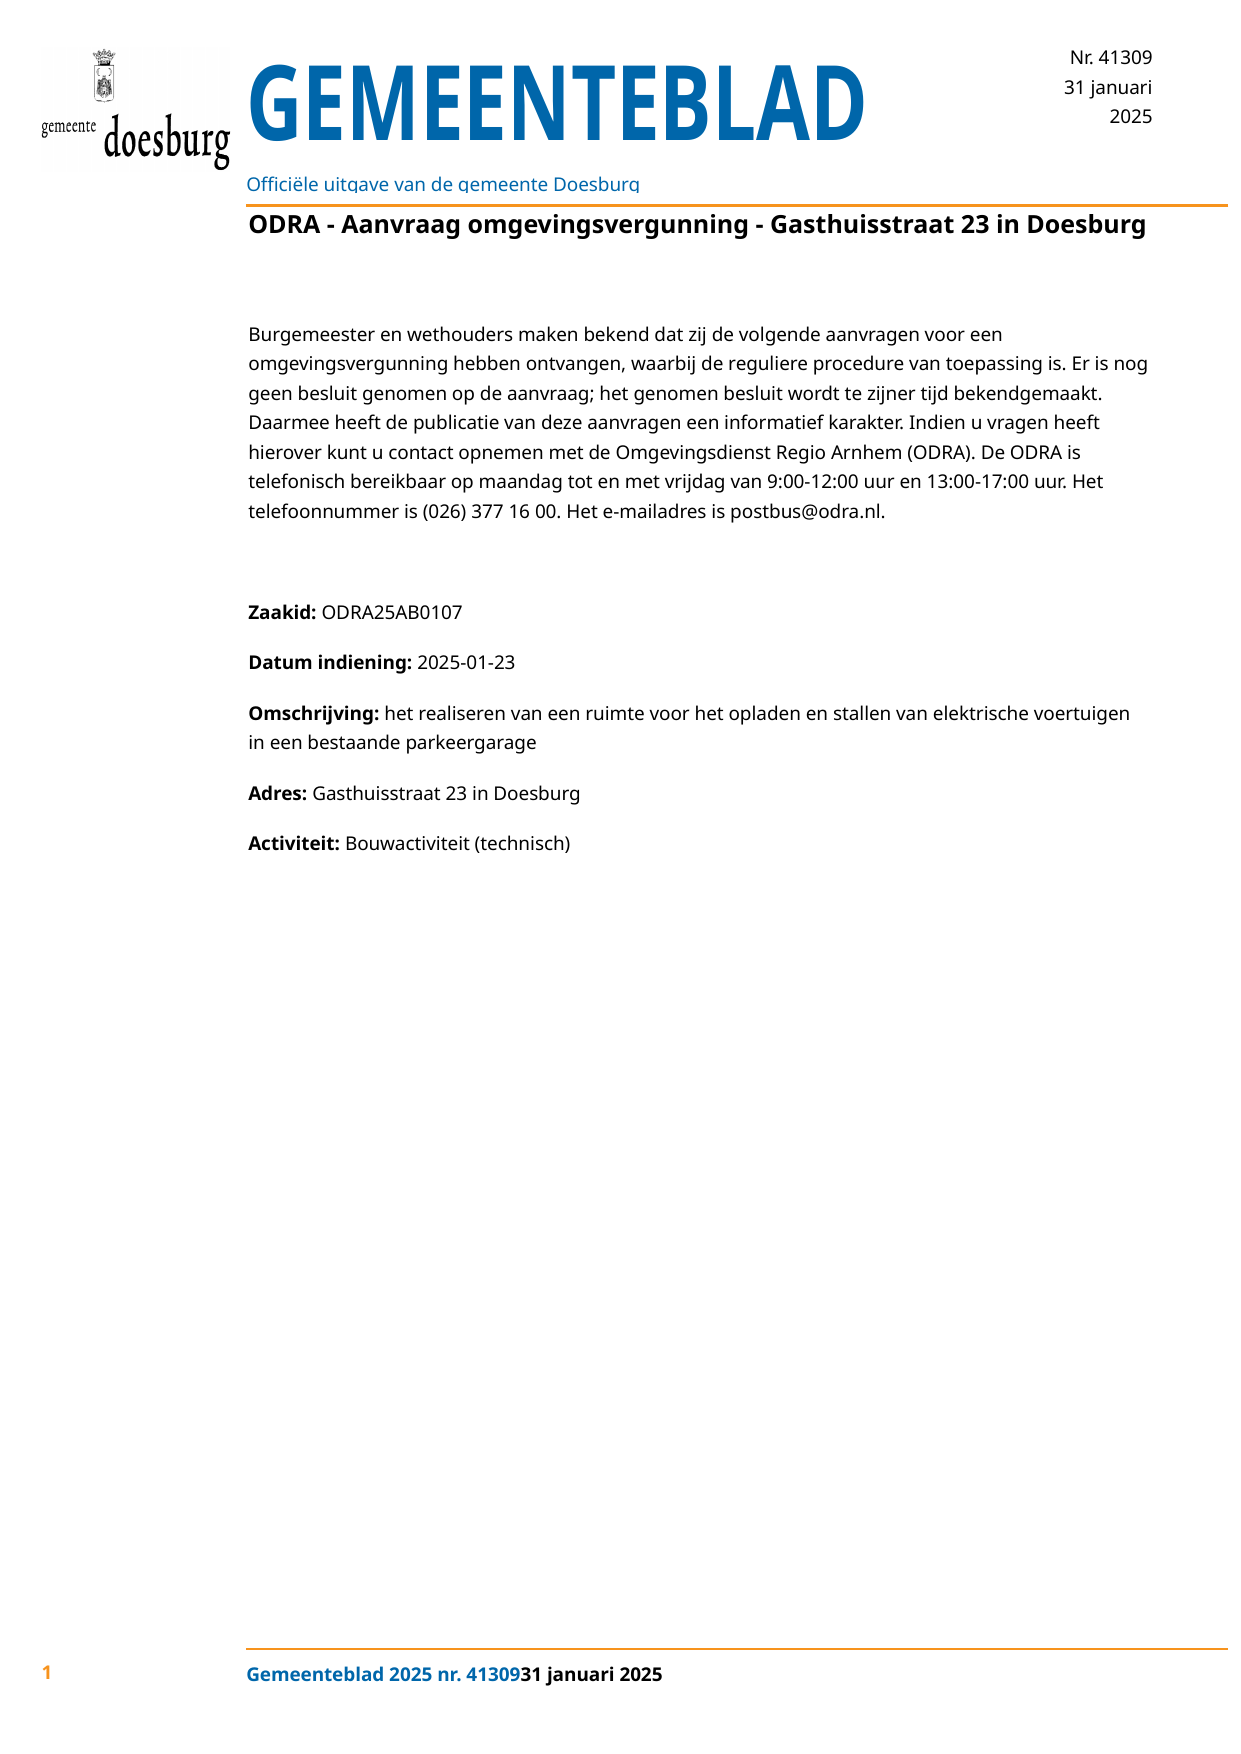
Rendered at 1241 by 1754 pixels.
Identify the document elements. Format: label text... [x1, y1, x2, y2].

text Activiteit: Bouwactiviteit (technisch) [248, 830, 1152, 856]
text ODRA - Aanvraag omgevingsvergunning - Gasthuisstraat 23 in Doesburg [248, 207, 1152, 241]
picture [41, 47, 231, 172]
text Datum indiening: 2025-01-23 [248, 649, 1152, 675]
text Zaakid: ODRA25AB0107 [248, 599, 1152, 625]
text Omschrijving: het realiseren van een ruimte voor het opladen en stallen van elektrische voertuigen in een bestaande parkeergarage [248, 700, 1152, 755]
text Burgemeester en wethouders maken bekend dat zij de volgende aanvragen voor een omgevingsvergunning hebben ontvangen, waarbij de reguliere procedure van toepassing is. Er is nog geen besluit genomen op de aanvraag; het genomen besluit wordt te zijner tijd bekendgemaakt. Daarmee heeft de publicatie van deze aanvragen een informatief karakter. Indien u vragen heeft hierover kunt u contact opnemen met de Omgevingsdienst Regio Arnhem (ODRA). De ODRA is telefonisch bereikbaar op maandag tot en met vrijdag van 9:00-12:00 uur en 13:00-17:00 uur. Het telefoonnummer is (026) 377 16 00. Het e-mailadres is postbus@odra.nl. [248, 321, 1152, 524]
text Adres: Gasthuisstraat 23 in Doesburg [248, 780, 1152, 806]
